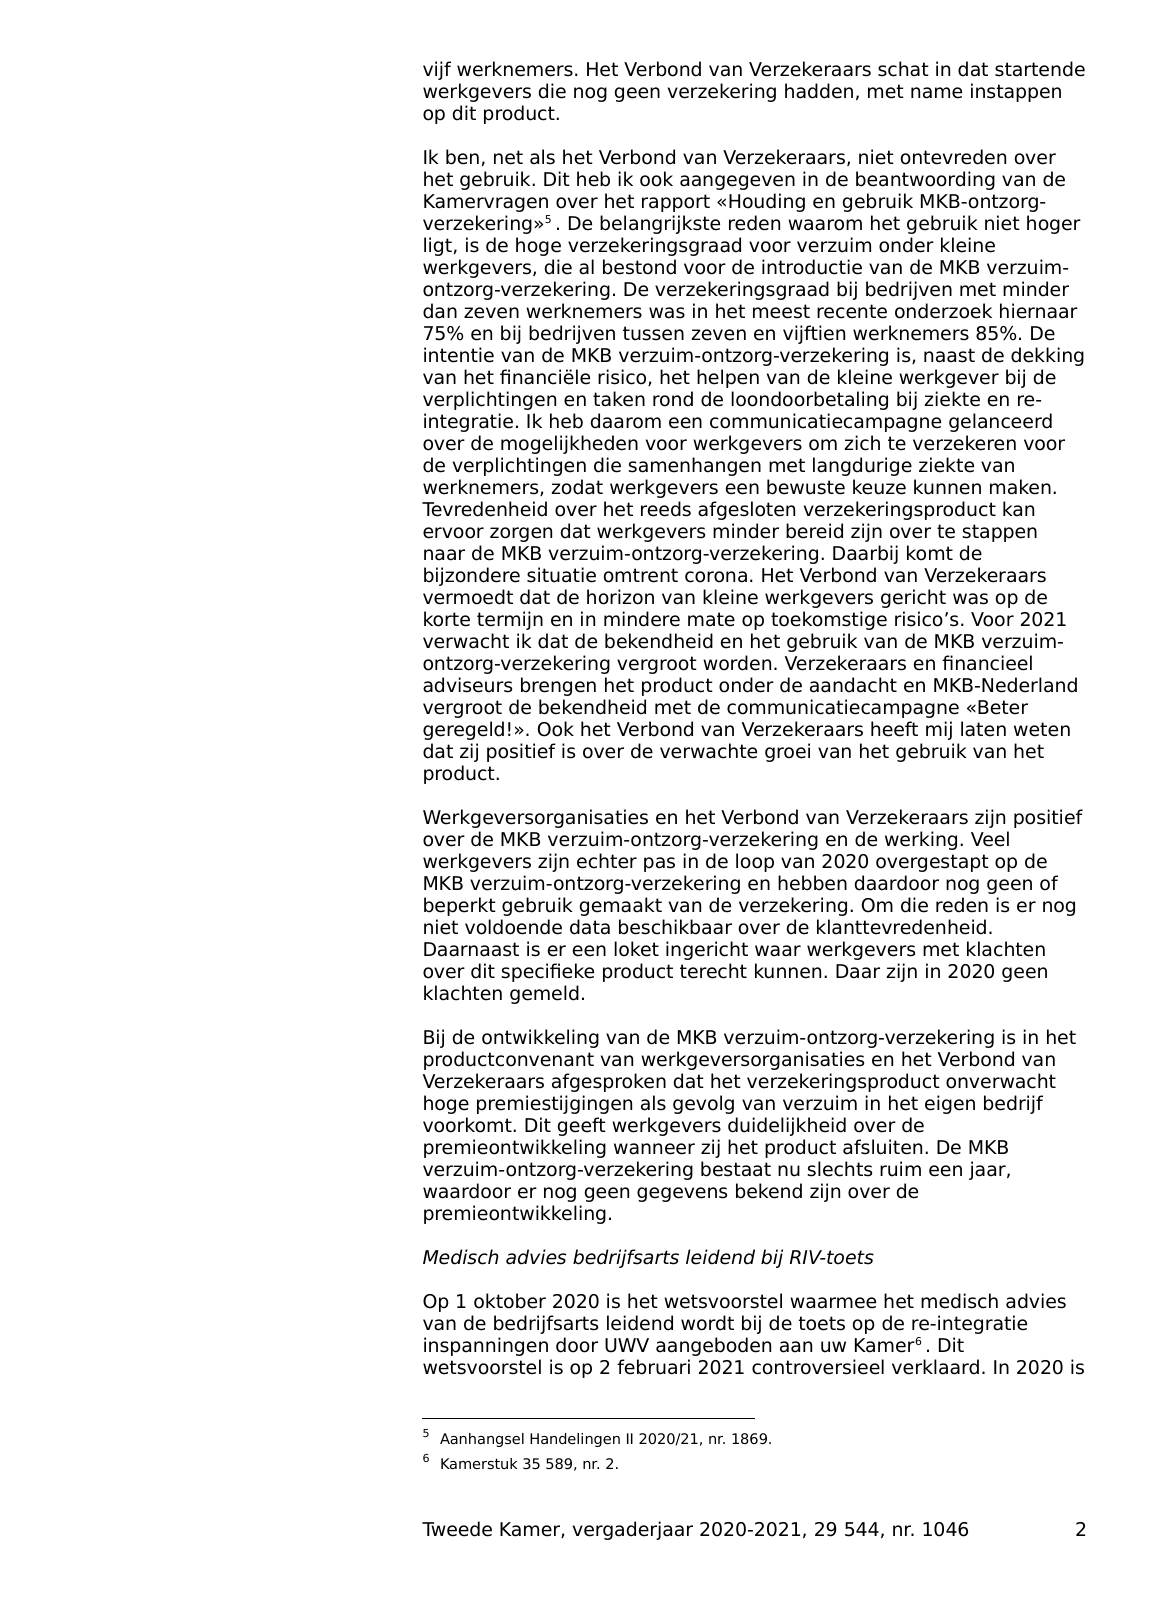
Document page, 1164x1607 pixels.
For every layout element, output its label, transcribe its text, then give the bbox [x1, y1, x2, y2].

text Ik ben, net als het Verbond van Verzekeraars, niet ontevreden over het gebruik. Dit heb ik ook aangegeven in de beantwoording van de Kamervragen over het rapport «Houding en gebruik MKB-ontzorg-verzekering». De belangrijkste reden waarom het gebruik niet hoger ligt, is de hoge verzekeringsgraad voor verzuim onder kleine werkgevers, die al bestond voor de introductie van de MKB verzuim-ontzorg-verzekering. De verzekeringsgraad bij bedrijven met minder dan zeven werknemers was in het meest recente onderzoek hiernaar 75% en bij bedrijven tussen zeven en vijftien werknemers 85%. De intentie van de MKB verzuim-ontzorg-verzekering is, naast de dekking van het financiële risico, het helpen van de kleine werkgever bij de verplichtingen en taken rond de loondoorbetaling bij ziekte en re-integratie. Ik heb daarom een communicatiecampagne gelanceerd over de mogelijkheden voor werkgevers om zich te verzekeren voor de verplichtingen die samenhangen met langdurige ziekte van werknemers, zodat werkgevers een bewuste keuze kunnen maken. Tevredenheid over het reeds afgesloten verzekeringsproduct kan ervoor zorgen dat werkgevers minder bereid zijn over te stappen naar de MKB verzuim-ontzorg-verzekering. Daarbij komt de bijzondere situatie omtrent corona. Het Verbond van Verzekeraars vermoedt dat de horizon van kleine werkgevers gericht was op de korte termijn en in mindere mate op toekomstige risico’s. Voor 2021 verwacht ik dat de bekendheid en het gebruik van de MKB verzuim-ontzorg-verzekering vergroot worden. Verzekeraars en financieel adviseurs brengen het product onder de aandacht en MKB-Nederland vergroot de bekendheid met de communicatiecampagne «Beter geregeld!». Ook het Verbond van Verzekeraars heeft mij laten weten dat zij positief is over de verwachte groei van het gebruik van het product. [422, 147, 1087, 784]
text Werkgeversorganisaties en het Verbond van Verzekeraars zijn positief over de MKB verzuim-ontzorg-verzekering en de werking. Veel werkgevers zijn echter pas in de loop van 2020 overgestapt op de MKB verzuim-ontzorg-verzekering en hebben daardoor nog geen of beperkt gebruik gemaakt van de verzekering. Om die reden is er nog niet voldoende data beschikbaar over de klanttevredenheid. Daarnaast is er een loket ingericht waar werkgevers met klachten over dit specifieke product terecht kunnen. Daar zijn in 2020 geen klachten gemeld. [422, 807, 1087, 1004]
text Op 1 oktober 2020 is het wetsvoorstel waarmee het medisch advies van de bedrijfsarts leidend wordt bij de toets op de re-integratie inspanningen door UWV aangeboden aan uw Kamer. Dit wetsvoorstel is op 2 februari 2021 controversieel verklaard. In 2020 is [422, 1291, 1087, 1379]
text Aanhangsel Handelingen II 2020/21, nr. 1869. [422, 1427, 1087, 1449]
text Kamerstuk 35 589, nr. 2. [422, 1452, 1087, 1474]
subtitle Medisch advies bedrijfsarts leidend bij RIV-toets [422, 1247, 1087, 1269]
text vijf werknemers. Het Verbond van Verzekeraars schat in dat startende werkgevers die nog geen verzekering hadden, met name instappen op dit product. [422, 59, 1087, 125]
text Bij de ontwikkeling van de MKB verzuim-ontzorg-verzekering is in het productconvenant van werkgeversorganisaties en het Verbond van Verzekeraars afgesproken dat het verzekeringsproduct onverwacht hoge premiestijgingen als gevolg van verzuim in het eigen bedrijf voorkomt. Dit geeft werkgevers duidelijkheid over de premieontwikkeling wanneer zij het product afsluiten. De MKB verzuim-ontzorg-verzekering bestaat nu slechts ruim een jaar, waardoor er nog geen gegevens bekend zijn over de premieontwikkeling. [422, 1027, 1087, 1224]
